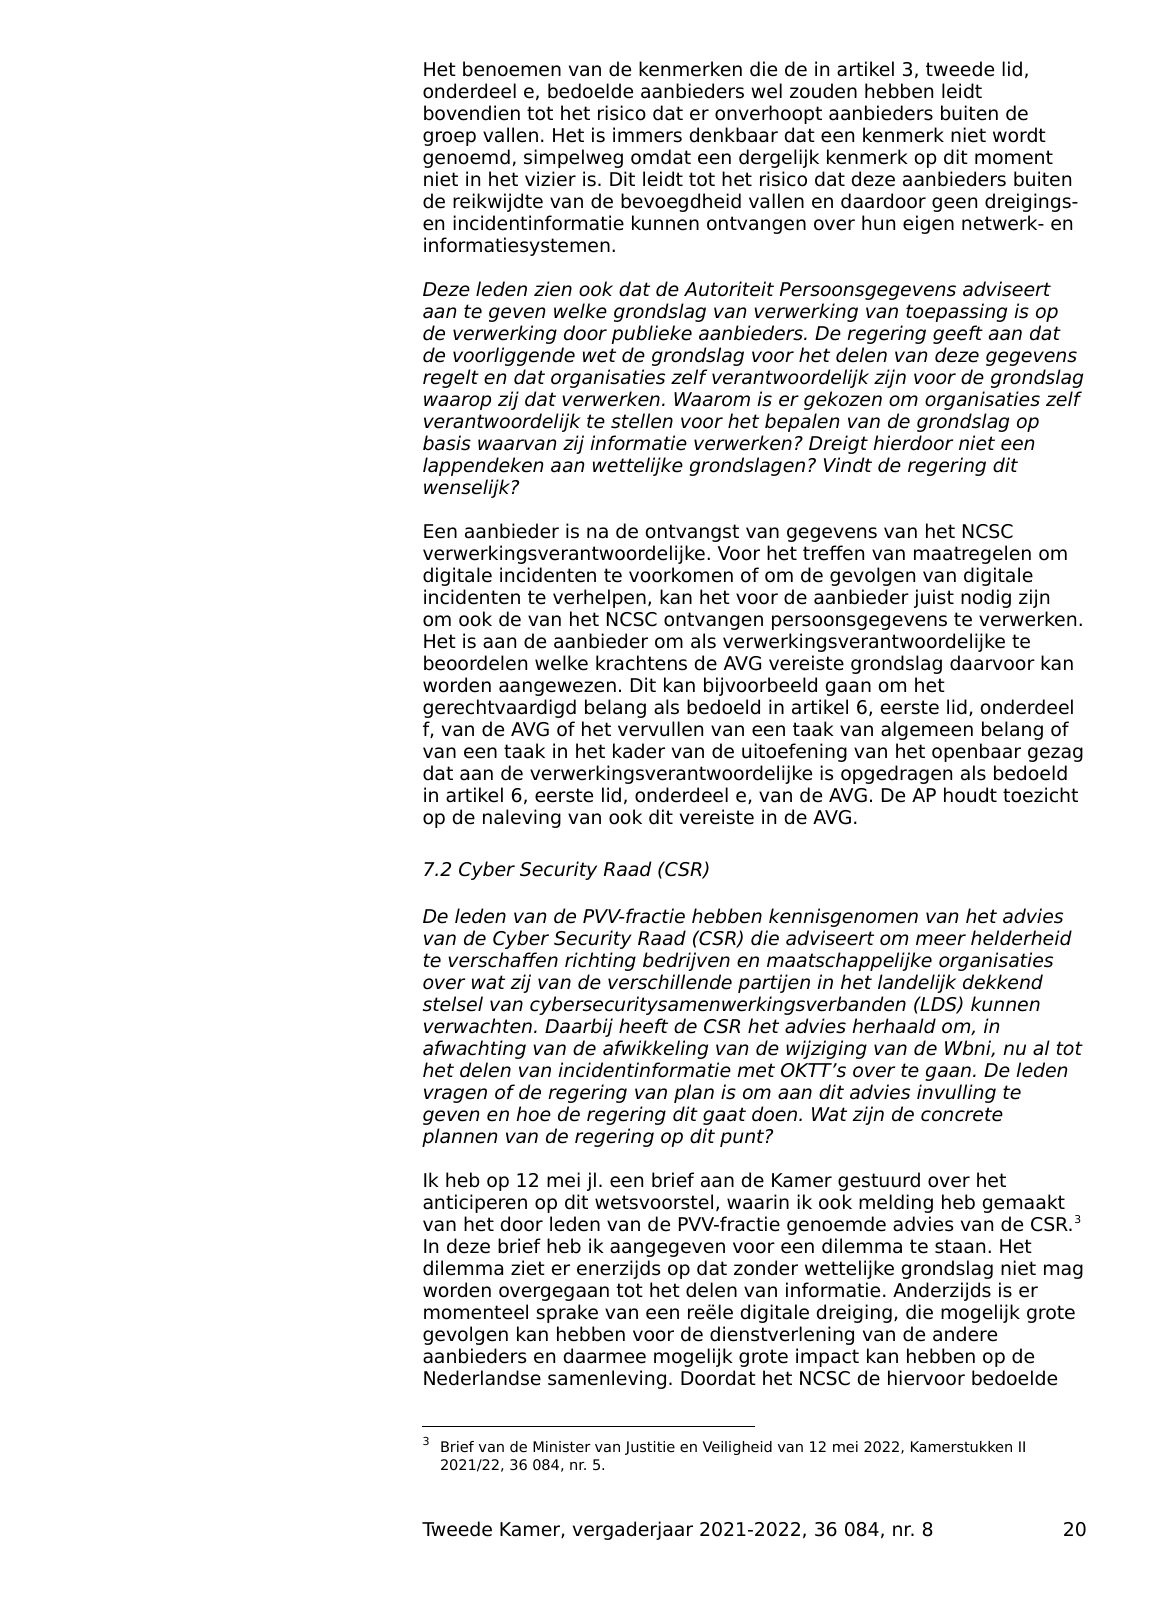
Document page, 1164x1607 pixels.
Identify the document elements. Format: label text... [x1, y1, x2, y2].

subtitle 7.2 Cyber Security Raad (CSR) [422, 859, 1087, 881]
text De leden van de PVV-fractie hebben kennisgenomen van het advies van de Cyber Security Raad (CSR) die adviseert om meer helderheid te verschaffen richting bedrijven en maatschappelijke organisaties over wat zij van de verschillende partijen in het landelijk dekkend stelsel van cybersecuritysamenwerkingsverbanden (LDS) kunnen verwachten. Daarbij heeft de CSR het advies herhaald om, in afwachting van de afwikkeling van de wijziging van de Wbni, nu al tot het delen van incidentinformatie met OKTT’s over te gaan. De leden vragen of de regering van plan is om aan dit advies invulling te geven en hoe de regering dit gaat doen. Wat zijn de concrete plannen van de regering op dit punt? [422, 906, 1087, 1147]
text Brief van de Minister van Justitie en Veiligheid van 12 mei 2022, Kamerstukken II 2021/22, 36 084, nr. 5. [422, 1435, 1087, 1474]
text Het benoemen van de kenmerken die de in artikel 3, tweede lid, onderdeel e, bedoelde aanbieders wel zouden hebben leidt bovendien tot het risico dat er onverhoopt aanbieders buiten de groep vallen. Het is immers denkbaar dat een kenmerk niet wordt genoemd, simpelweg omdat een dergelijk kenmerk op dit moment niet in het vizier is. Dit leidt tot het risico dat deze aanbieders buiten de reikwijdte van de bevoegdheid vallen en daardoor geen dreigings- en incidentinformatie kunnen ontvangen over hun eigen netwerk- en informatiesystemen. [422, 59, 1087, 257]
text Een aanbieder is na de ontvangst van gegevens van het NCSC verwerkingsverantwoordelijke. Voor het treffen van maatregelen om digitale incidenten te voorkomen of om de gevolgen van digitale incidenten te verhelpen, kan het voor de aanbieder juist nodig zijn om ook de van het NCSC ontvangen persoonsgegevens te verwerken. Het is aan de aanbieder om als verwerkingsverantwoordelijke te beoordelen welke krachtens de AVG vereiste grondslag daarvoor kan worden aangewezen. Dit kan bijvoorbeeld gaan om het gerechtvaardigd belang als bedoeld in artikel 6, eerste lid, onderdeel f, van de AVG of het vervullen van een taak van algemeen belang of van een taak in het kader van de uitoefening van het openbaar gezag dat aan de verwerkingsverantwoordelijke is opgedragen als bedoeld in artikel 6, eerste lid, onderdeel e, van de AVG. De AP houdt toezicht op de naleving van ook dit vereiste in de AVG. [422, 521, 1087, 829]
text Deze leden zien ook dat de Autoriteit Persoonsgegevens adviseert aan te geven welke grondslag van verwerking van toepassing is op de verwerking door publieke aanbieders. De regering geeft aan dat de voorliggende wet de grondslag voor het delen van deze gegevens regelt en dat organisaties zelf verantwoordelijk zijn voor de grondslag waarop zij dat verwerken. Waarom is er gekozen om organisaties zelf verantwoordelijk te stellen voor het bepalen van de grondslag op basis waarvan zij informatie verwerken? Dreigt hierdoor niet een lappendeken aan wettelijke grondslagen? Vindt de regering dit wenselijk? [422, 279, 1087, 499]
text Ik heb op 12 mei jl. een brief aan de Kamer gestuurd over het anticiperen op dit wetsvoorstel, waarin ik ook melding heb gemaakt van het door leden van de PVV-fractie genoemde advies van de CSR. In deze brief heb ik aangegeven voor een dilemma te staan. Het dilemma ziet er enerzijds op dat zonder wettelijke grondslag niet mag worden overgegaan tot het delen van informatie. Anderzijds is er momenteel sprake van een reële digitale dreiging, die mogelijk grote gevolgen kan hebben voor de dienstverlening van de andere aanbieders en daarmee mogelijk grote impact kan hebben op de Nederlandse samenleving. Doordat het NCSC de hiervoor bedoelde [422, 1170, 1087, 1389]
